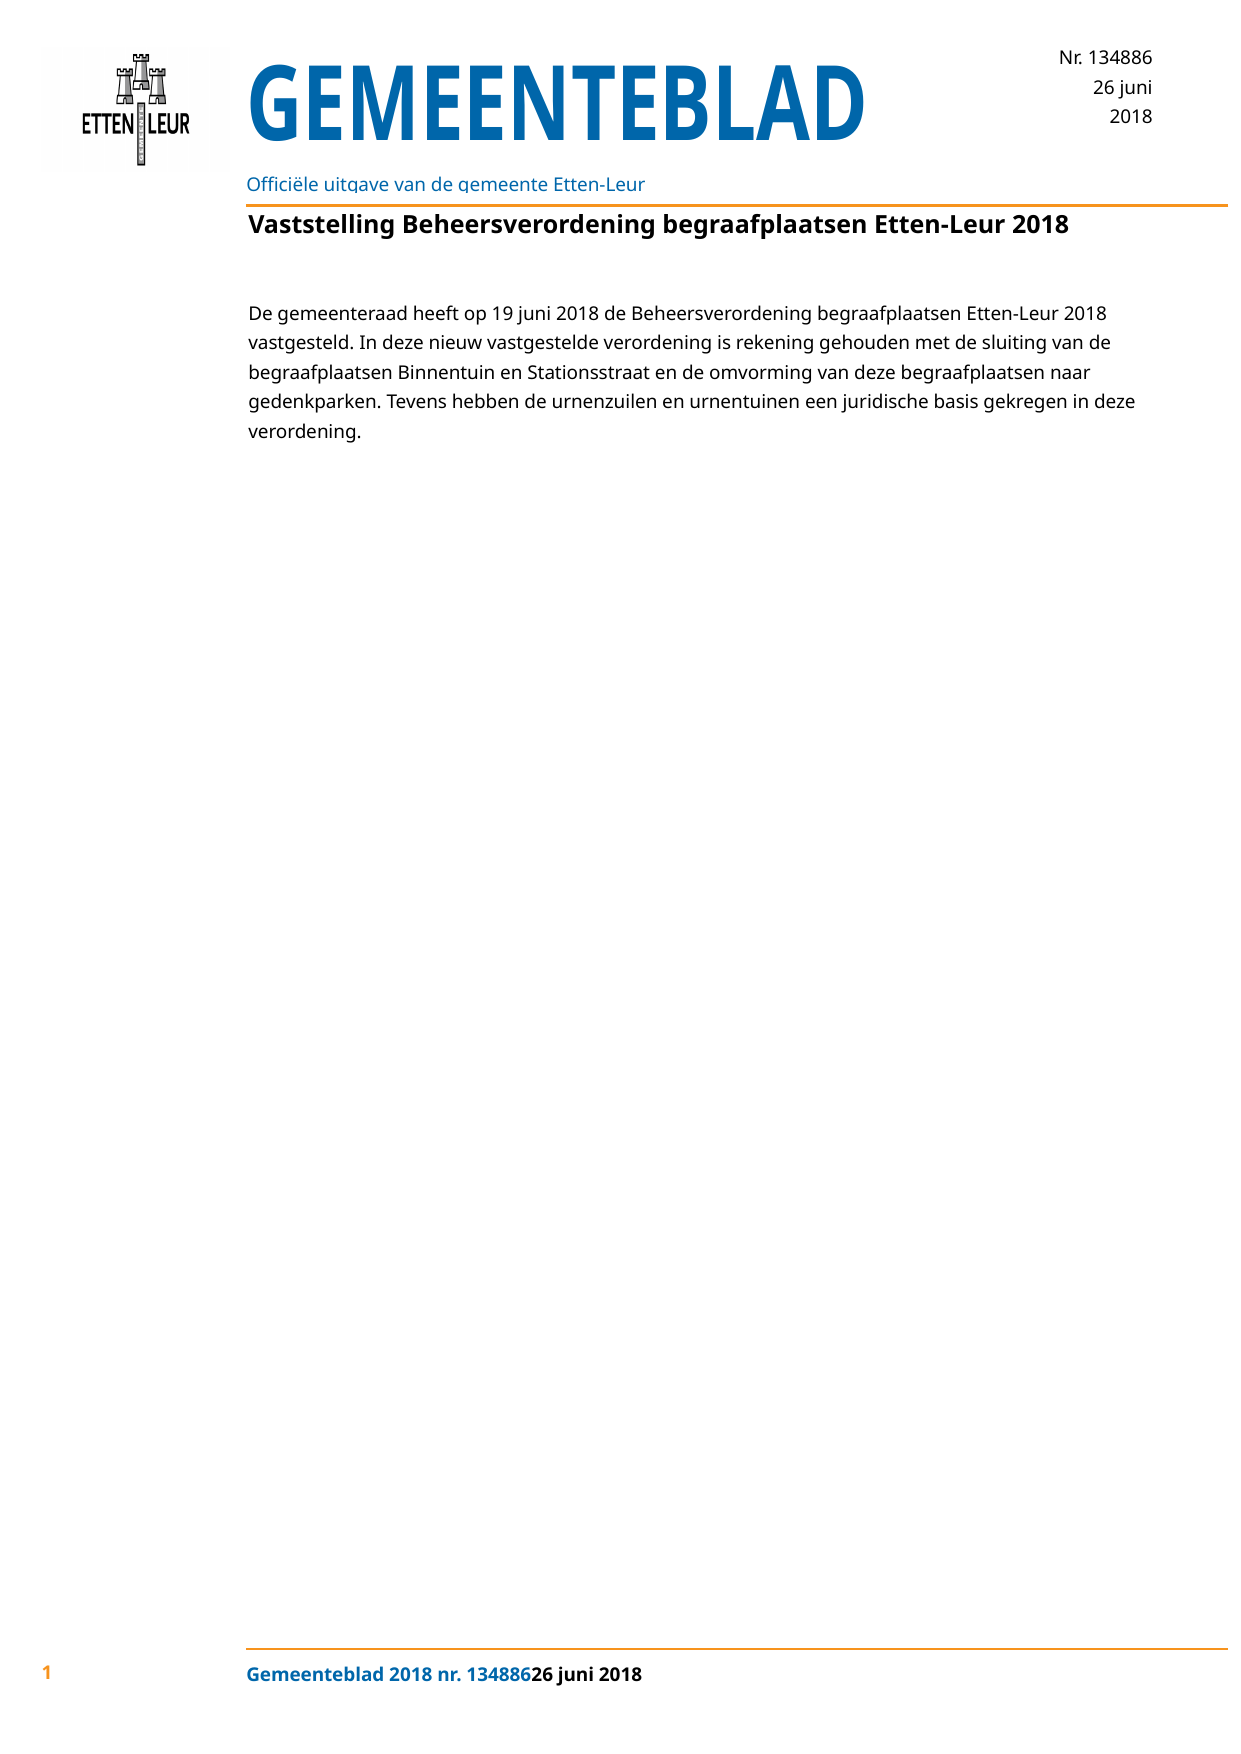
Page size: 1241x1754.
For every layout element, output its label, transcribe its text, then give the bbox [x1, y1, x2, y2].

text Vaststelling Beheersverordening begraafplaatsen Etten-Leur 2018 [248, 207, 1152, 241]
text De gemeenteraad heeft op 19 juni 2018 de Beheersverordening begraafplaatsen Etten-Leur 2018 vastgesteld. In deze nieuw vastgestelde verordening is rekening gehouden met de sluiting van de begraafplaatsen Binnentuin en Stationsstraat en de omvorming van deze begraafplaatsen naar gedenkparken. Tevens hebben de urnenzuilen en urnentuinen een juridische basis gekregen in deze verordening. [248, 300, 1152, 444]
picture [41, 47, 231, 172]
